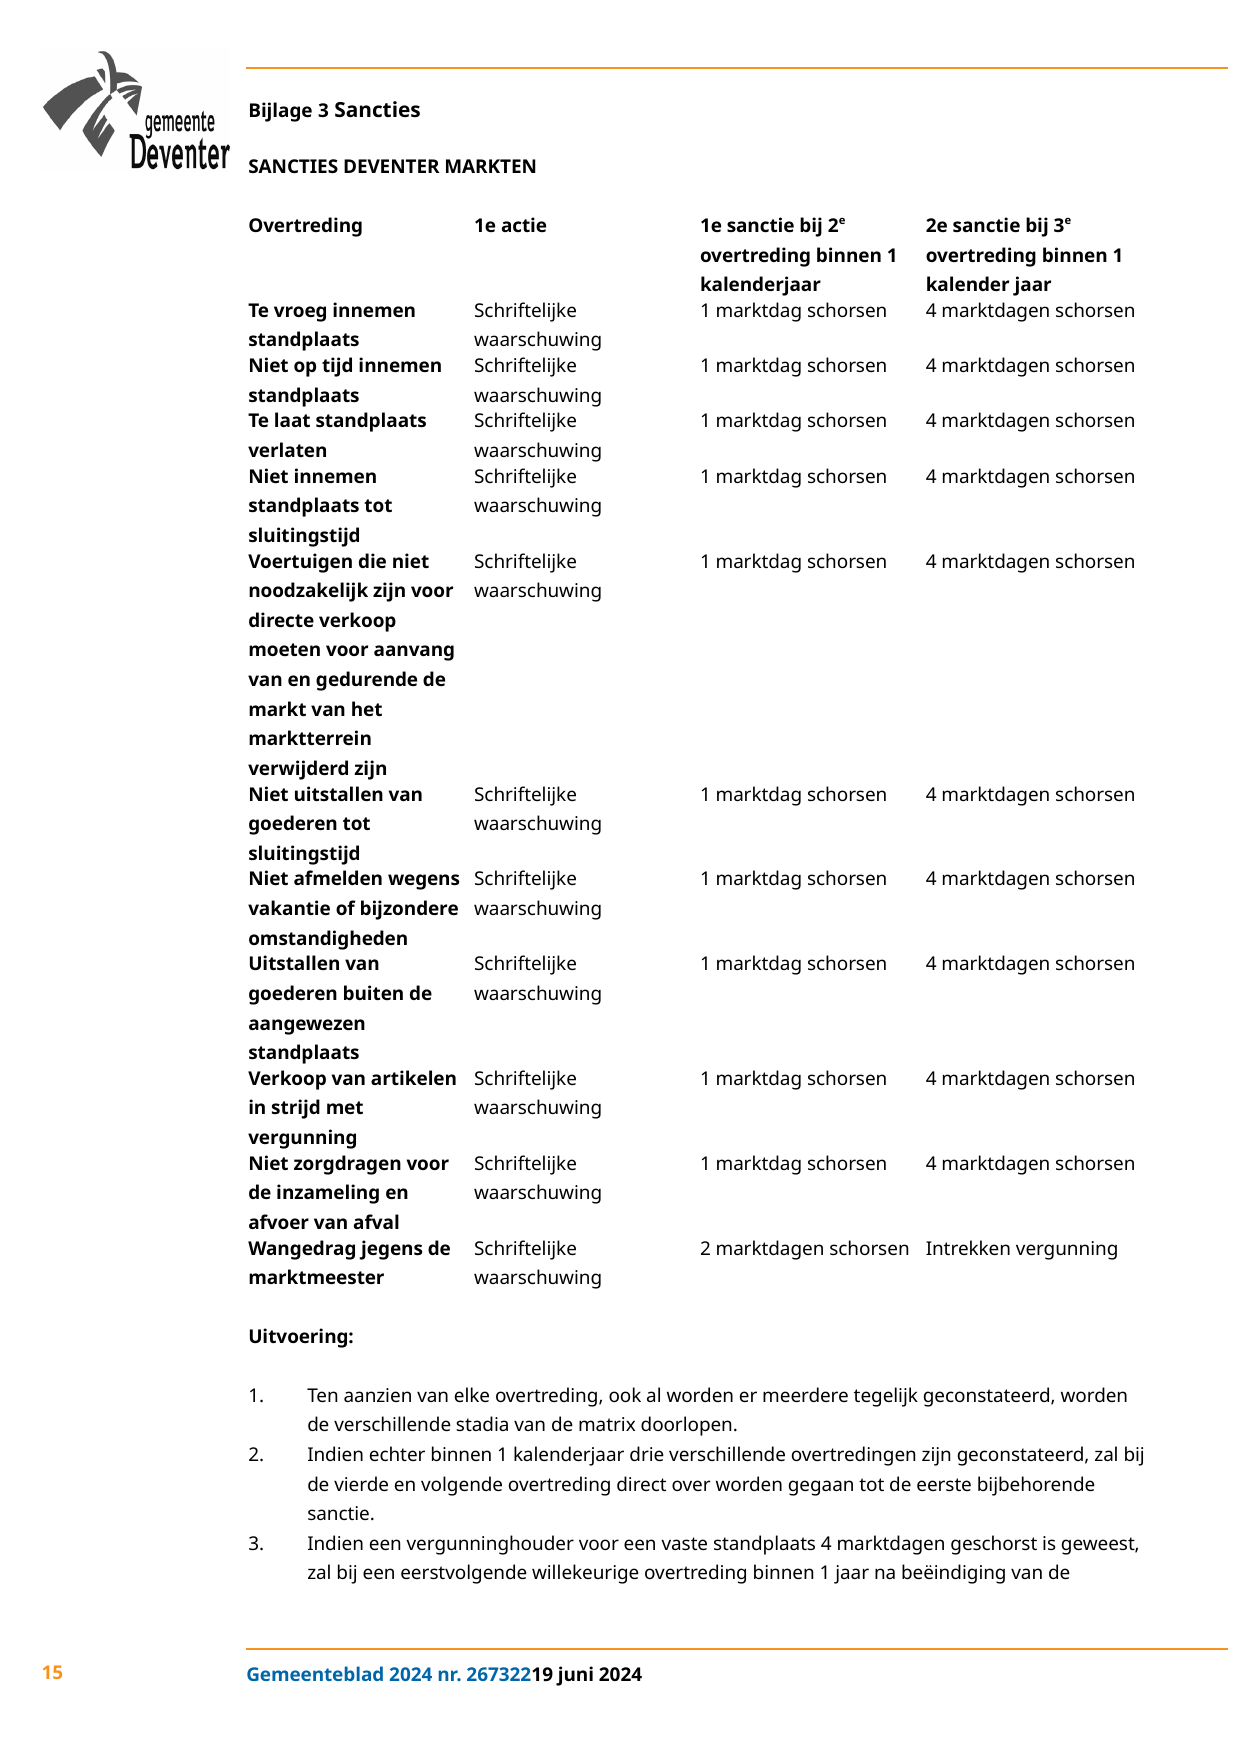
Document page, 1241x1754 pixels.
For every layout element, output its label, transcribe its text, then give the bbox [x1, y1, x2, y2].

table_cell 1 marktdag schorsen [700, 781, 926, 866]
table_cell Te laat standplaats verlaten [248, 408, 474, 463]
table_cell 1 marktdag schorsen [700, 297, 926, 352]
table_cell Niet uitstallen van goederen tot sluitingstijd [248, 781, 474, 866]
table_cell Intrekken vergunning [926, 1235, 1152, 1290]
table_cell Uitstallen van goederen buiten de aangewezen standplaats [248, 951, 474, 1065]
table_cell 4 marktdagen schorsen [926, 1065, 1152, 1150]
table_cell Niet zorgdragen voor de inzameling en afvoer van afval [248, 1150, 474, 1235]
table_cell 4 marktdagen schorsen [926, 548, 1152, 781]
table_cell 1 marktdag schorsen [700, 951, 926, 1065]
table_cell Niet innemen standplaats tot sluitingstijd [248, 463, 474, 548]
table_cell Schriftelijke waarschuwing [474, 408, 700, 463]
table_cell Schriftelijke waarschuwing [474, 781, 700, 866]
table_cell Schriftelijke waarschuwing [474, 297, 700, 352]
table_cell Schriftelijke waarschuwing [474, 1150, 700, 1235]
table_cell 2 marktdagen schorsen [700, 1235, 926, 1290]
table_cell 4 marktdagen schorsen [926, 1150, 1152, 1235]
text Bijlage 3 Sancties [248, 95, 1152, 123]
list Ten aanzien van elke overtreding, ook al worden er meerdere tegelijk geconstateerd, worden de verschillende stadia van de matrix doorlopen. [248, 1382, 1152, 1437]
table_cell Schriftelijke waarschuwing [474, 951, 700, 1065]
table_cell 4 marktdagen schorsen [926, 353, 1152, 408]
table_cell 1 marktdag schorsen [700, 1065, 926, 1150]
table_cell 4 marktdagen schorsen [926, 297, 1152, 352]
table_cell Voertuigen die niet noodzakelijk zijn voor directe verkoop moeten voor aanvang van en gedurende de markt van het marktterrein verwijderd zijn [248, 548, 474, 781]
table_header 1e actie [474, 212, 700, 297]
table_cell Wangedrag jegens de marktmeester [248, 1235, 474, 1290]
table_header 2e sanctie bij 3e overtreding binnen 1 kalender jaar [926, 212, 1152, 297]
table_cell Schriftelijke waarschuwing [474, 548, 700, 781]
table_cell 1 marktdag schorsen [700, 463, 926, 548]
table_cell 1 marktdag schorsen [700, 408, 926, 463]
table_cell 1 marktdag schorsen [700, 1150, 926, 1235]
table_cell 4 marktdagen schorsen [926, 781, 1152, 866]
table_cell Schriftelijke waarschuwing [474, 866, 700, 951]
table_cell Schriftelijke waarschuwing [474, 463, 700, 548]
list Indien echter binnen 1 kalenderjaar drie verschillende overtredingen zijn geconstateerd, zal bij de vierde en volgende overtreding direct over worden gegaan tot de eerste bijbehorende sanctie. [248, 1441, 1152, 1526]
table_cell Verkoop van artikelen in strijd met vergunning [248, 1065, 474, 1150]
table_cell Niet afmelden wegens vakantie of bijzondere omstandigheden [248, 866, 474, 951]
table_cell 1 marktdag schorsen [700, 866, 926, 951]
table_cell 1 marktdag schorsen [700, 548, 926, 781]
table_cell 4 marktdagen schorsen [926, 951, 1152, 1065]
table_cell 4 marktdagen schorsen [926, 463, 1152, 548]
table_cell 4 marktdagen schorsen [926, 866, 1152, 951]
table_cell Te vroeg innemen standplaats [248, 297, 474, 352]
table_header Overtreding [248, 212, 474, 297]
table_cell 4 marktdagen schorsen [926, 408, 1152, 463]
table_cell 1 marktdag schorsen [700, 353, 926, 408]
table_cell Schriftelijke waarschuwing [474, 1065, 700, 1150]
table_cell Schriftelijke waarschuwing [474, 353, 700, 408]
table_header 1e sanctie bij 2e overtreding binnen 1 kalenderjaar [700, 212, 926, 297]
text SANCTIES DEVENTER MARKTEN [248, 153, 1152, 179]
picture [41, 47, 231, 172]
list Indien een vergunninghouder voor een vaste standplaats 4 marktdagen geschorst is geweest, zal bij een eerstvolgende willekeurige overtreding binnen 1 jaar na beëindiging van de [248, 1530, 1152, 1585]
text Uitvoering: [248, 1323, 1152, 1349]
table_cell Niet op tijd innemen standplaats [248, 353, 474, 408]
table_cell Schriftelijke waarschuwing [474, 1235, 700, 1290]
